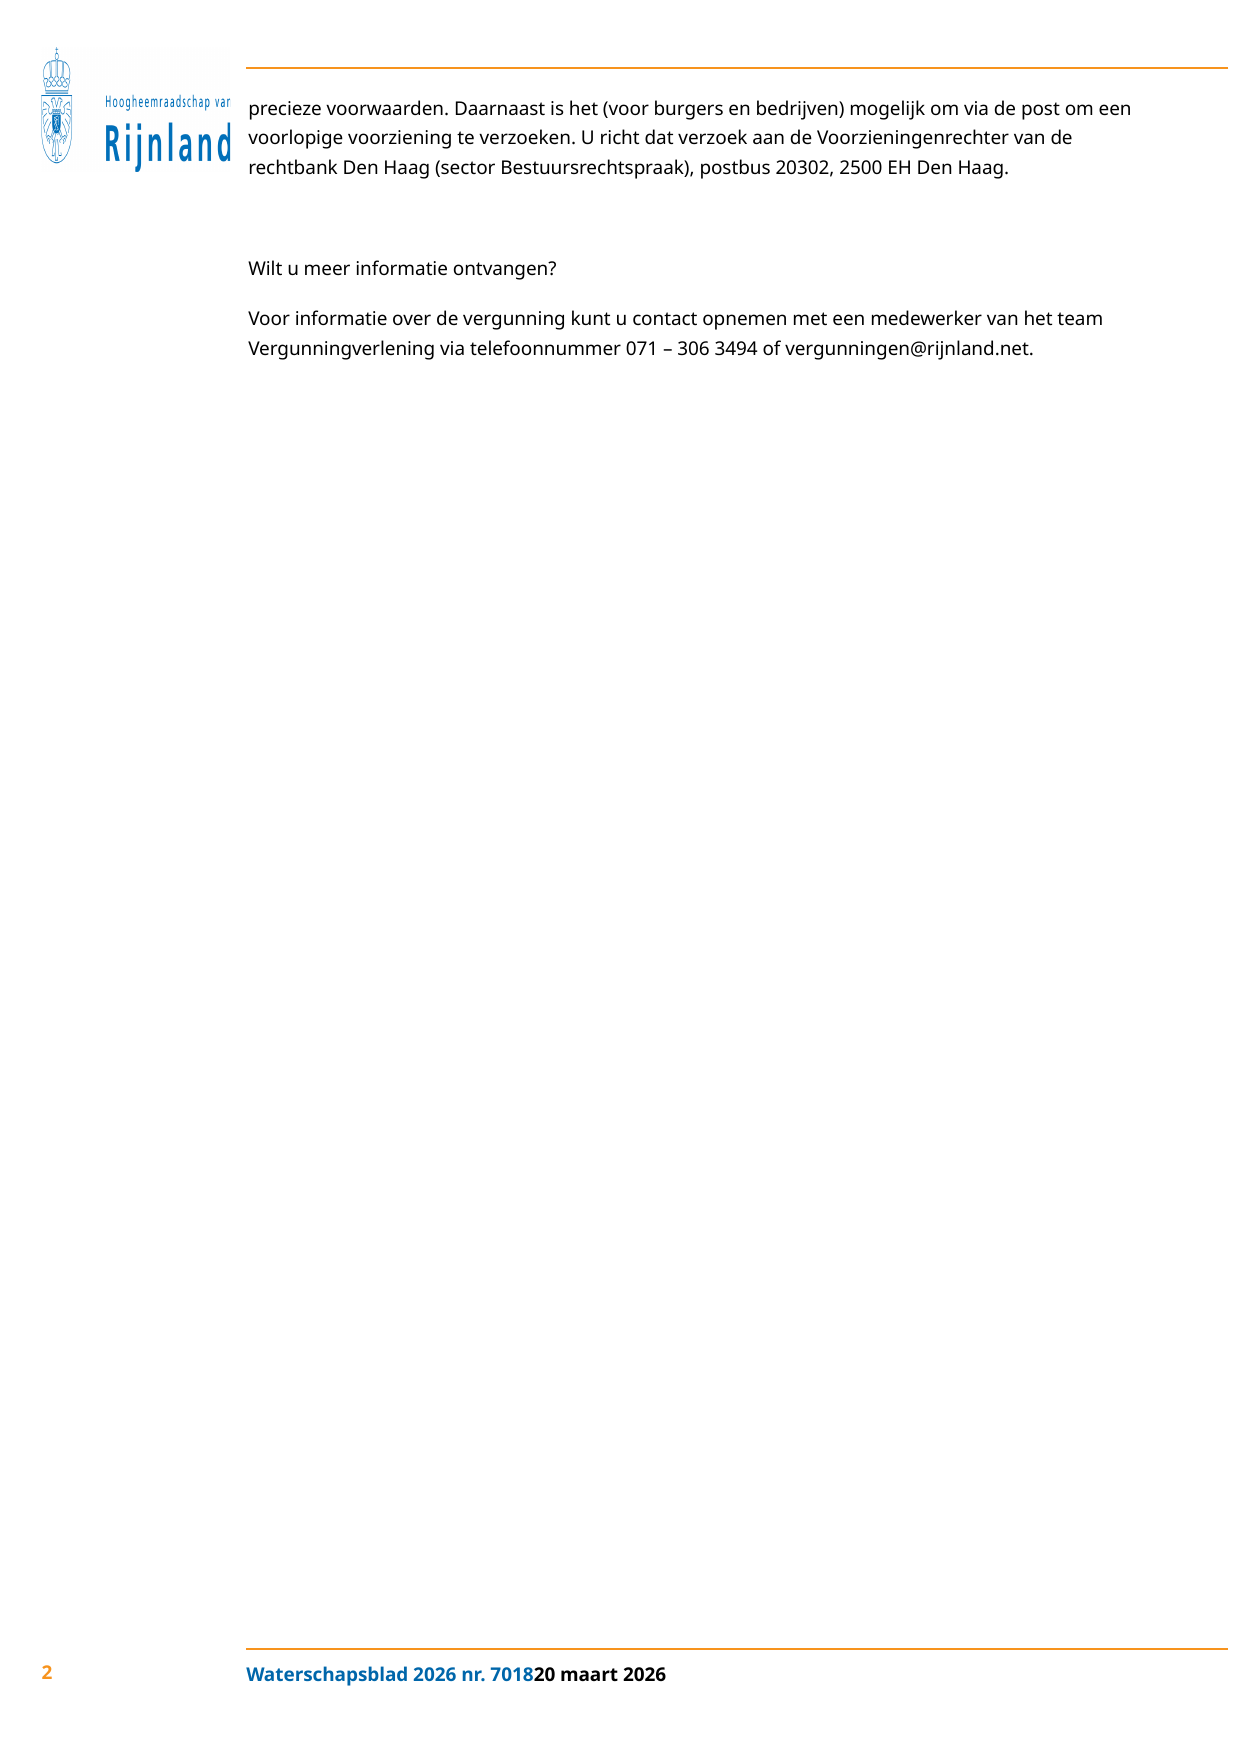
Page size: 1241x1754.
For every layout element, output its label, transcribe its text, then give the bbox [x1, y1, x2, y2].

picture [41, 47, 231, 172]
text Wilt u meer informatie ontvangen? [248, 255, 1152, 281]
text precieze voorwaarden. Daarnaast is het (voor burgers en bedrijven) mogelijk om via de post om een voorlopige voorziening te verzoeken. U richt dat verzoek aan de Voorzieningenrechter van de rechtbank Den Haag (sector Bestuursrechtspraak), postbus 20302, 2500 EH Den Haag. [248, 95, 1152, 180]
text Voor informatie over de vergunning kunt u contact opnemen met een medewerker van het team Vergunningverlening via telefoonnummer 071 – 306 3494 of vergunningen@rijnland.net. [248, 305, 1152, 361]
